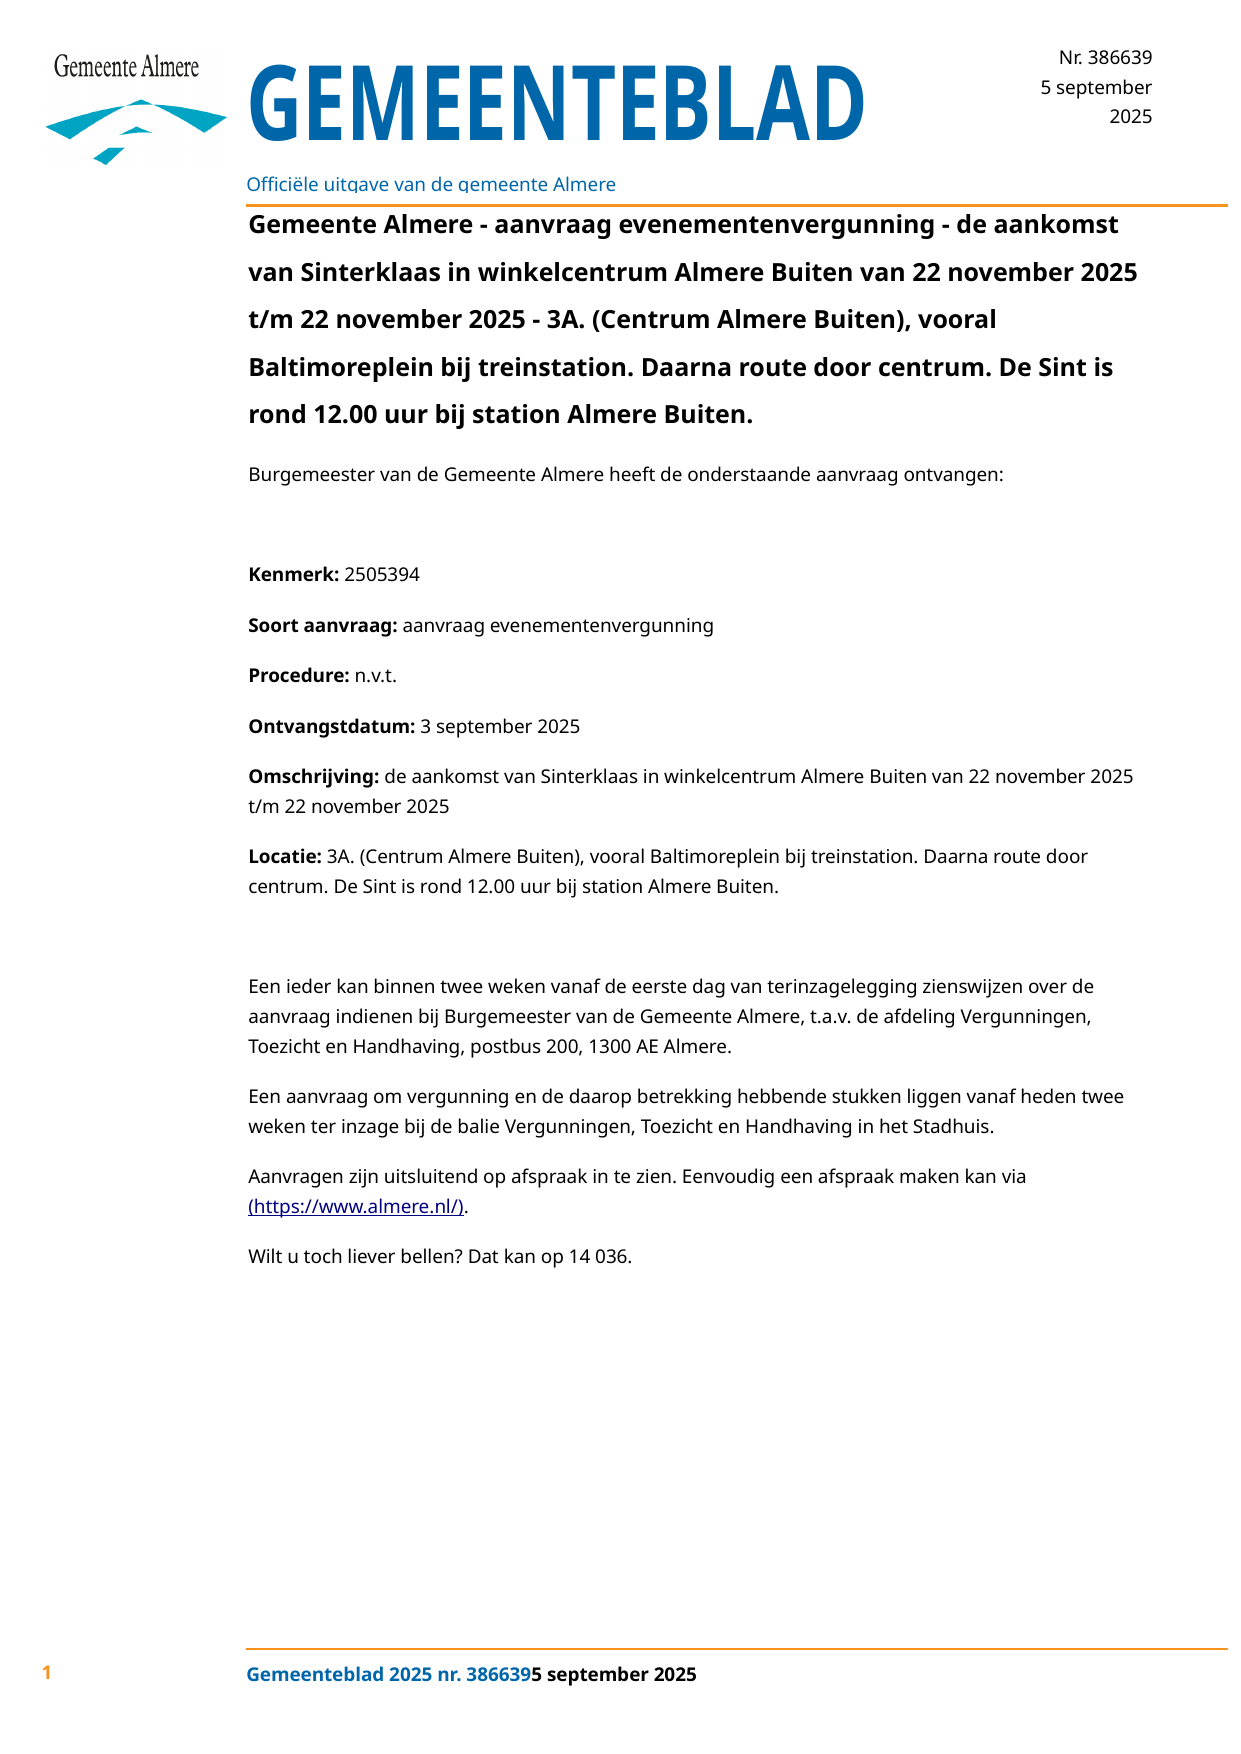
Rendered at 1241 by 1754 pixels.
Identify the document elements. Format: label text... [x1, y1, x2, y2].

text Ontvangstdatum: 3 september 2025 [248, 713, 1152, 738]
text Kenmerk: 2505394 [248, 562, 1152, 587]
text Omschrijving: de aankomst van Sinterklaas in winkelcentrum Almere Buiten van 22 november 2025 t/m 22 november 2025 [248, 763, 1152, 818]
text Burgemeester van de Gemeente Almere heeft de onderstaande aanvraag ontvangen: [248, 461, 1152, 486]
text Wilt u toch liever bellen? Dat kan op 14 036. [248, 1243, 1152, 1269]
text Een aanvraag om vergunning en de daarop betrekking hebbende stukken liggen vanaf heden twee weken ter inzage bij de balie Vergunningen, Toezicht en Handhaving in het Stadhuis. [248, 1083, 1152, 1138]
text Gemeente Almere - aanvraag evenementenvergunning - de aankomst van Sinterklaas in winkelcentrum Almere Buiten van 22 november 2025 t/m 22 november 2025 - 3A. (Centrum Almere Buiten), vooral Baltimoreplein bij treinstation. Daarna route door centrum. De Sint is rond 12.00 uur bij station Almere Buiten. [248, 207, 1152, 431]
text Procedure: n.v.t. [248, 662, 1152, 688]
text Aanvragen zijn uitsluitend op afspraak in te zien. Eenvoudig een afspraak maken kan via (https://www.almere.nl/). [248, 1163, 1152, 1218]
text Een ieder kan binnen twee weken vanaf de eerste dag van terinzagelegging zienswijzen over de aanvraag indienen bij Burgemeester van de Gemeente Almere, t.a.v. de afdeling Vergunningen, Toezicht en Handhaving, postbus 200, 1300 AE Almere. [248, 974, 1152, 1058]
text Soort aanvraag: aanvraag evenementenvergunning [248, 612, 1152, 638]
text Locatie: 3A. (Centrum Almere Buiten), vooral Baltimoreplein bij treinstation. Daarna route door centrum. De Sint is rond 12.00 uur bij station Almere Buiten. [248, 843, 1152, 898]
picture [41, 47, 231, 172]
